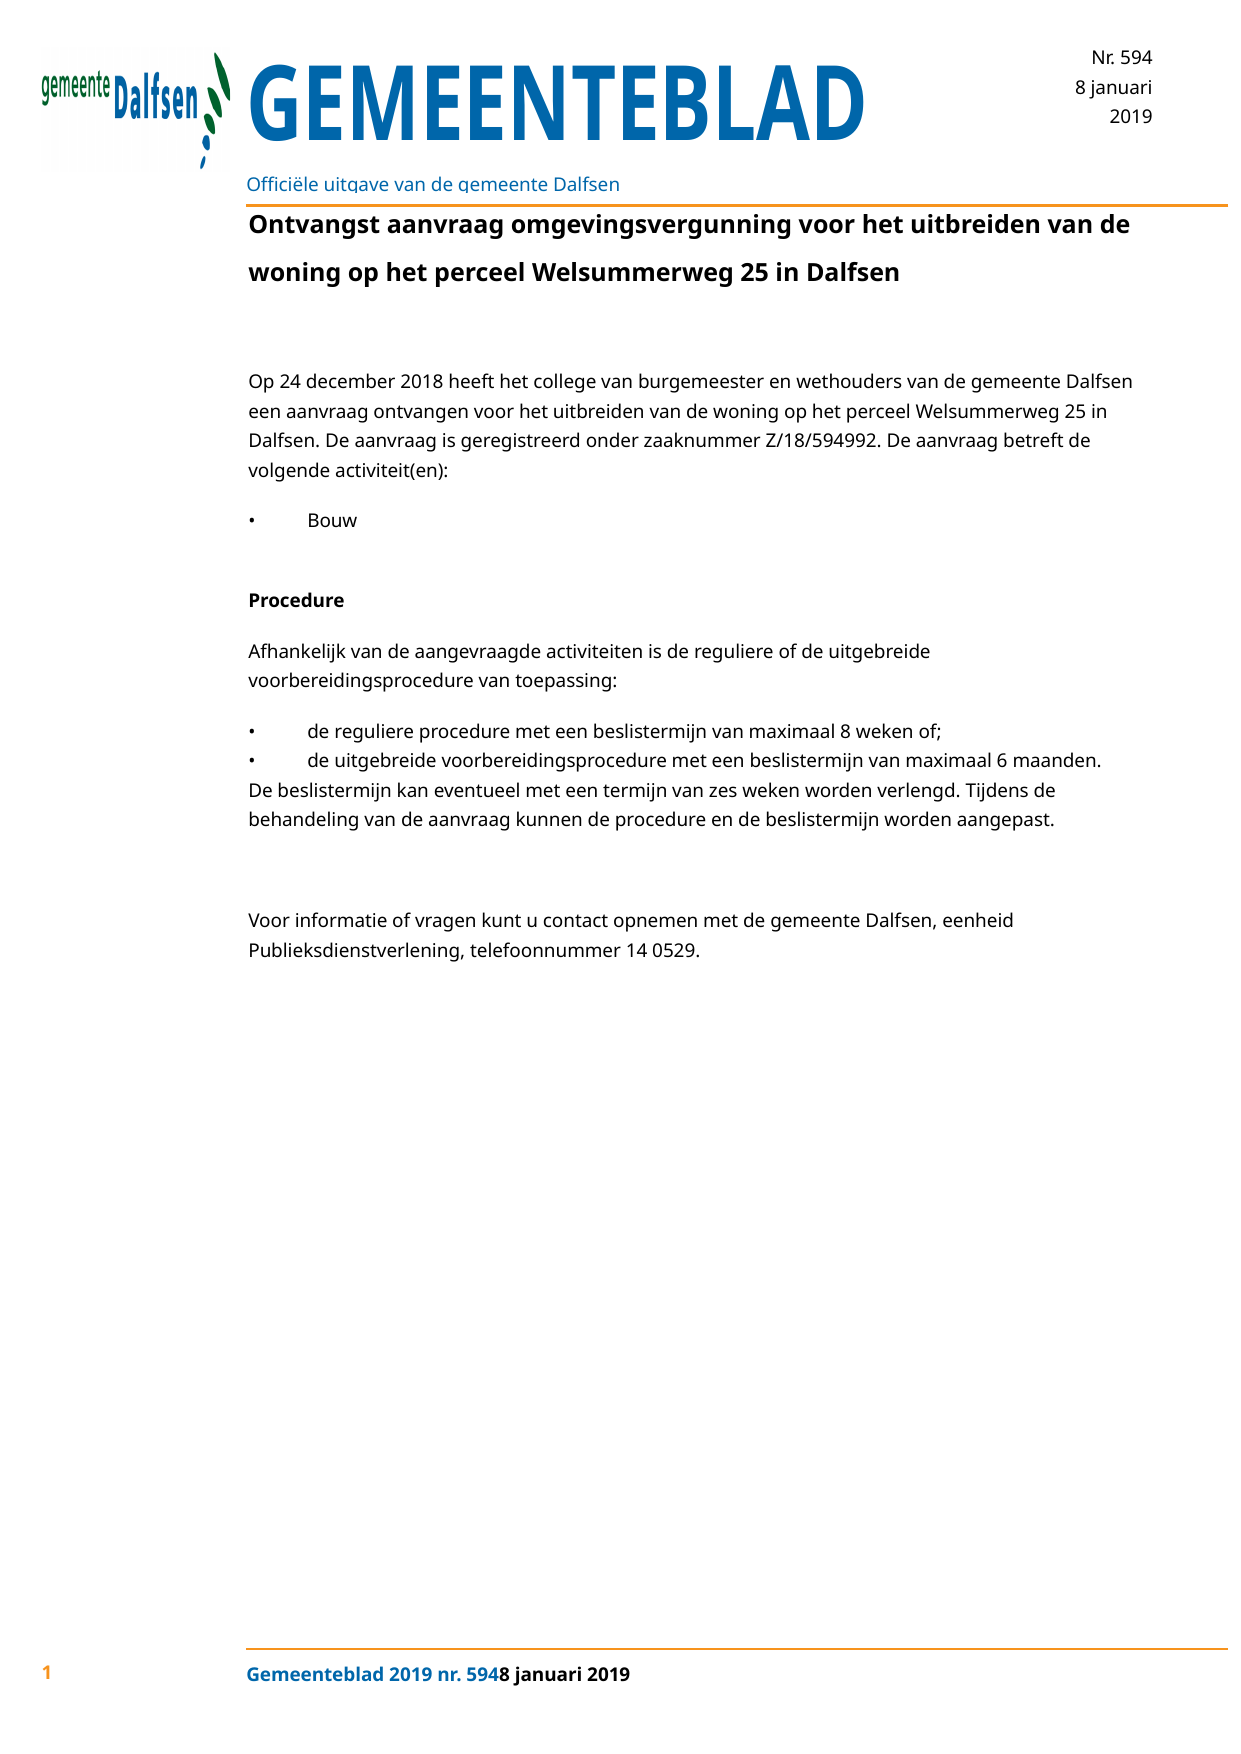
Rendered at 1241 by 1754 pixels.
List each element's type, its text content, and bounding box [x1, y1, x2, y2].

list de uitgebreide voorbereidingsprocedure met een beslistermijn van maximaal 6 maanden. [248, 747, 1152, 773]
list de reguliere procedure met een beslistermijn van maximaal 8 weken of; [248, 718, 1152, 744]
text Procedure [248, 587, 1152, 613]
text Afhankelijk van de aangevraagde activiteiten is de reguliere of de uitgebreide voorbereidingsprocedure van toepassing: [248, 638, 1152, 693]
text De beslistermijn kan eventueel met een termijn van zes weken worden verlengd. Tijdens de behandeling van de aanvraag kunnen de procedure en de beslistermijn worden aangepast. [248, 777, 1152, 832]
text Ontvangst aanvraag omgevingsvergunning voor het uitbreiden van de woning op het perceel Welsummerweg 25 in Dalfsen [248, 207, 1152, 288]
text Op 24 december 2018 heeft het college van burgemeester en wethouders van de gemeente Dalfsen een aanvraag ontvangen voor het uitbreiden van de woning op het perceel Welsummerweg 25 in Dalfsen. De aanvraag is geregistreerd onder zaaknummer Z/18/594992. De aanvraag betreft de volgende activiteit(en): [248, 368, 1152, 483]
list Bouw [248, 507, 1152, 533]
picture [41, 47, 231, 172]
text Voor informatie of vragen kunt u contact opnemen met de gemeente Dalfsen, eenheid Publieksdienstverlening, telefoonnummer 14 0529. [248, 907, 1152, 963]
